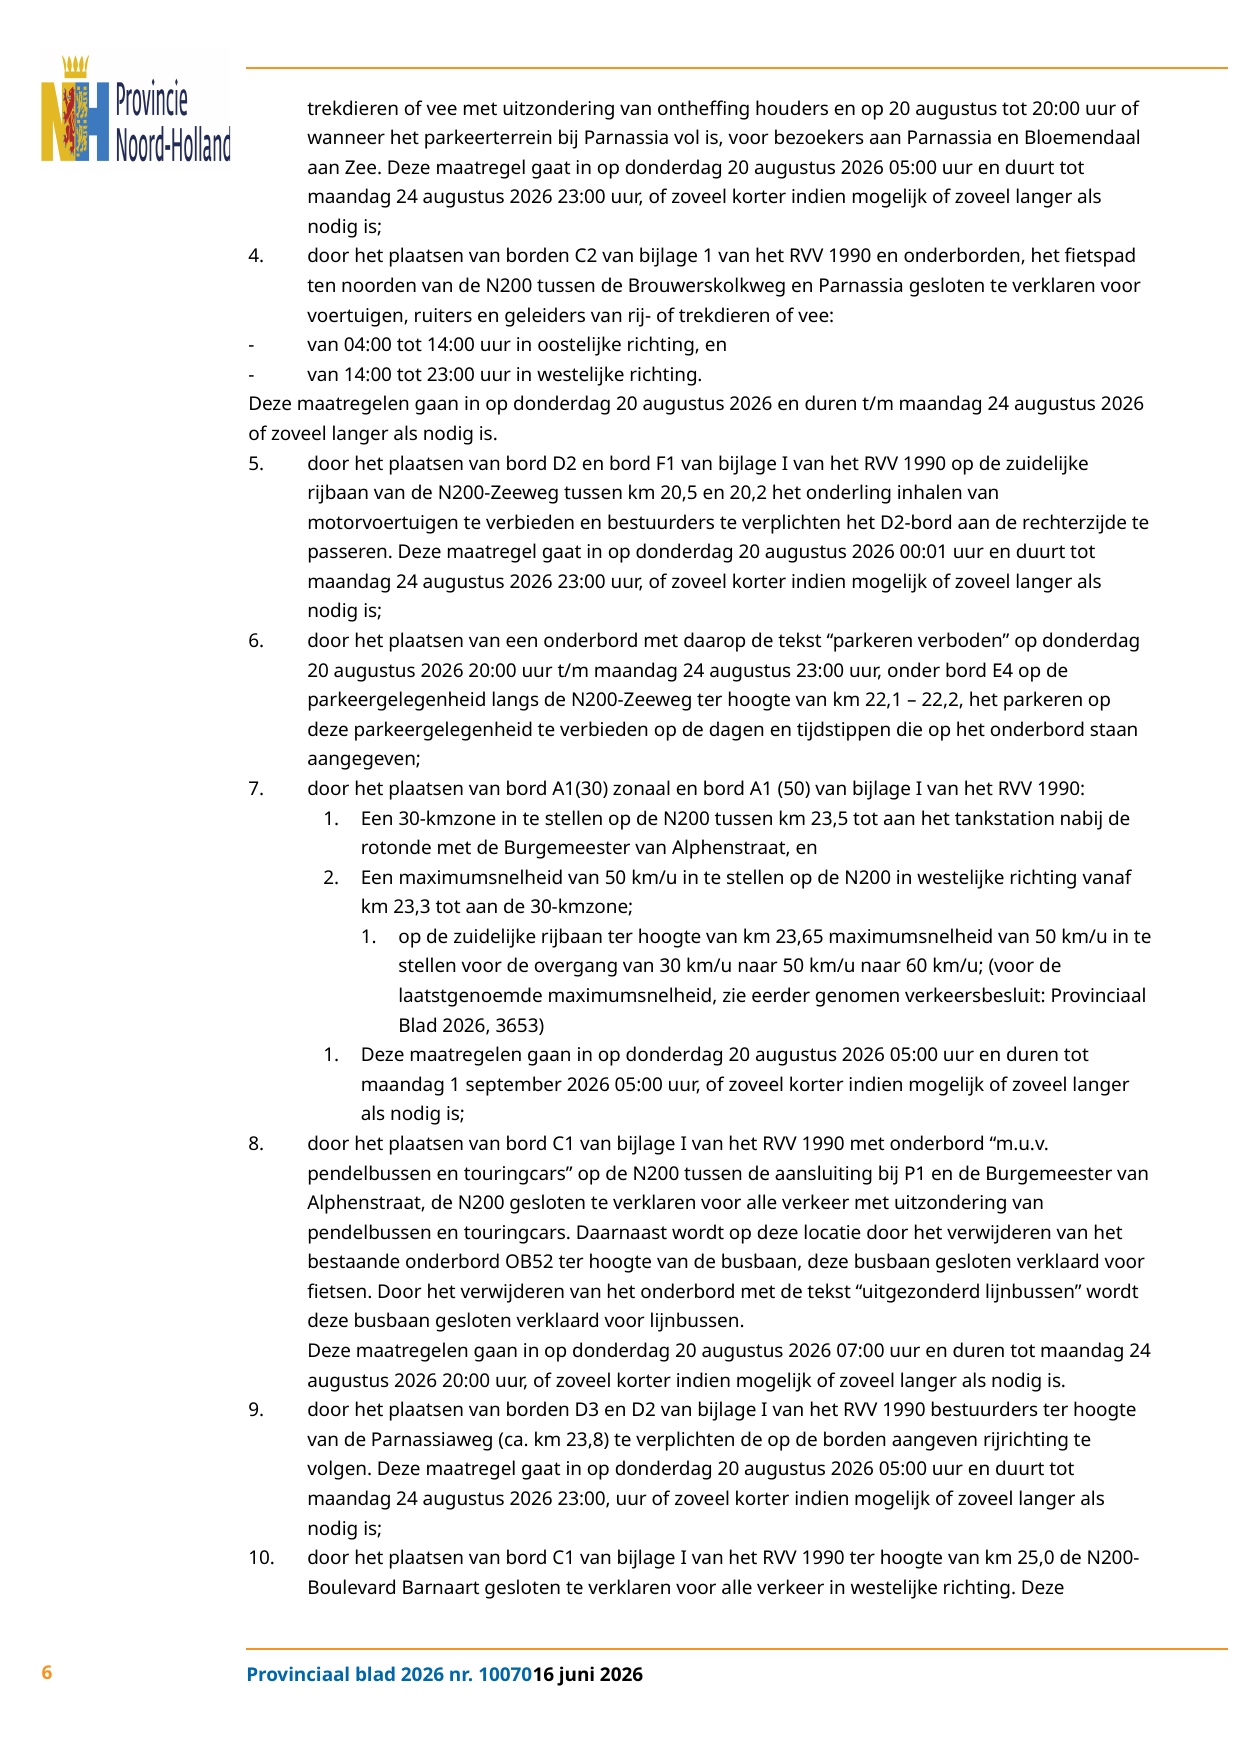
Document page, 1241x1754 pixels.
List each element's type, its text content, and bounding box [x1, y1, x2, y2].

list van 14:00 tot 23:00 uur in westelijke richting. [248, 361, 1152, 387]
list door het plaatsen van bord D2 en bord F1 van bijlage I van het RVV 1990 op de zuidelijke rijbaan van de N200-Zeeweg tussen km 20,5 en 20,2 het onderling inhalen van motorvoertuigen te verbieden en bestuurders te verplichten het D2-bord aan de rechterzijde te passeren. Deze maatregel gaat in op donderdag 20 augustus 2026 00:01 uur en duurt tot maandag 24 augustus 2026 23:00 uur, of zoveel korter indien mogelijk of zoveel langer als nodig is; [248, 450, 1152, 623]
list trekdieren of vee met uitzondering van ontheffing houders en op 20 augustus tot 20:00 uur of wanneer het parkeerterrein bij Parnassia vol is, voor bezoekers aan Parnassia en Bloemendaal aan Zee. Deze maatregel gaat in op donderdag 20 augustus 2026 05:00 uur en duurt tot maandag 24 augustus 2026 23:00 uur, of zoveel korter indien mogelijk of zoveel langer als nodig is; [248, 95, 1152, 239]
list Deze maatregelen gaan in op donderdag 20 augustus 2026 07:00 uur en duren tot maandag 24 augustus 2026 20:00 uur, of zoveel korter indien mogelijk of zoveel langer als nodig is. [248, 1337, 1152, 1393]
list door het plaatsen van een onderbord met daarop de tekst “parkeren verboden” op donderdag 20 augustus 2026 20:00 uur t/m maandag 24 augustus 23:00 uur, onder bord E4 op de parkeergelegenheid langs de N200-Zeeweg ter hoogte van km 22,1 – 22,2, het parkeren op deze parkeergelegenheid te verbieden op de dagen en tijdstippen die op het onderbord staan aangegeven; [248, 627, 1152, 771]
list van 04:00 tot 14:00 uur in oostelijke richting, en [248, 331, 1152, 357]
list op de zuidelijke rijbaan ter hoogte van km 23,65 maximumsnelheid van 50 km/u in te stellen voor de overgang van 30 km/u naar 50 km/u naar 60 km/u; (voor de laatstgenoemde maximumsnelheid, zie eerder genomen verkeersbesluit: Provinciaal Blad 2026, 3653) [361, 923, 1152, 1038]
list Een 30-kmzone in te stellen op de N200 tussen km 23,5 tot aan het tankstation nabij de rotonde met de Burgemeester van Alphenstraat, en [323, 805, 1152, 860]
list door het plaatsen van borden C2 van bijlage 1 van het RVV 1990 en onderborden, het fietspad ten noorden van de N200 tussen de Brouwerskolkweg en Parnassia gesloten te verklaren voor voertuigen, ruiters en geleiders van rij- of trekdieren of vee: [248, 243, 1152, 328]
list door het plaatsen van bord A1(30) zonaal en bord A1 (50) van bijlage I van het RVV 1990: [248, 775, 1152, 801]
list door het plaatsen van bord C1 van bijlage I van het RVV 1990 ter hoogte van km 25,0 de N200-Boulevard Barnaart gesloten te verklaren voor alle verkeer in westelijke richting. Deze [248, 1544, 1152, 1600]
list Deze maatregelen gaan in op donderdag 20 augustus 2026 05:00 uur en duren tot maandag 1 september 2026 05:00 uur, of zoveel korter indien mogelijk of zoveel langer als nodig is; [323, 1041, 1152, 1126]
list door het plaatsen van bord C1 van bijlage I van het RVV 1990 met onderbord “m.u.v. pendelbussen en touringcars” op de N200 tussen de aansluiting bij P1 en de Burgemeester van Alphenstraat, de N200 gesloten te verklaren voor alle verkeer met uitzondering van pendelbussen en touringcars. Daarnaast wordt op deze locatie door het verwijderen van het bestaande onderbord OB52 ter hoogte van de busbaan, deze busbaan gesloten verklaard voor fietsen. Door het verwijderen van het onderbord met de tekst “uitgezonderd lijnbussen” wordt deze busbaan gesloten verklaard voor lijnbussen. [248, 1130, 1152, 1333]
text Deze maatregelen gaan in op donderdag 20 augustus 2026 en duren t/m maandag 24 augustus 2026 of zoveel langer als nodig is. [248, 391, 1152, 446]
picture [41, 47, 231, 172]
list door het plaatsen van borden D3 en D2 van bijlage I van het RVV 1990 bestuurders ter hoogte van de Parnassiaweg (ca. km 23,8) te verplichten de op de borden aangeven rijrichting te volgen. Deze maatregel gaat in op donderdag 20 augustus 2026 05:00 uur en duurt tot maandag 24 augustus 2026 23:00, uur of zoveel korter indien mogelijk of zoveel langer als nodig is; [248, 1396, 1152, 1541]
list Een maximumsnelheid van 50 km/u in te stellen op de N200 in westelijke richting vanaf km 23,3 tot aan de 30-kmzone; [323, 864, 1152, 919]
